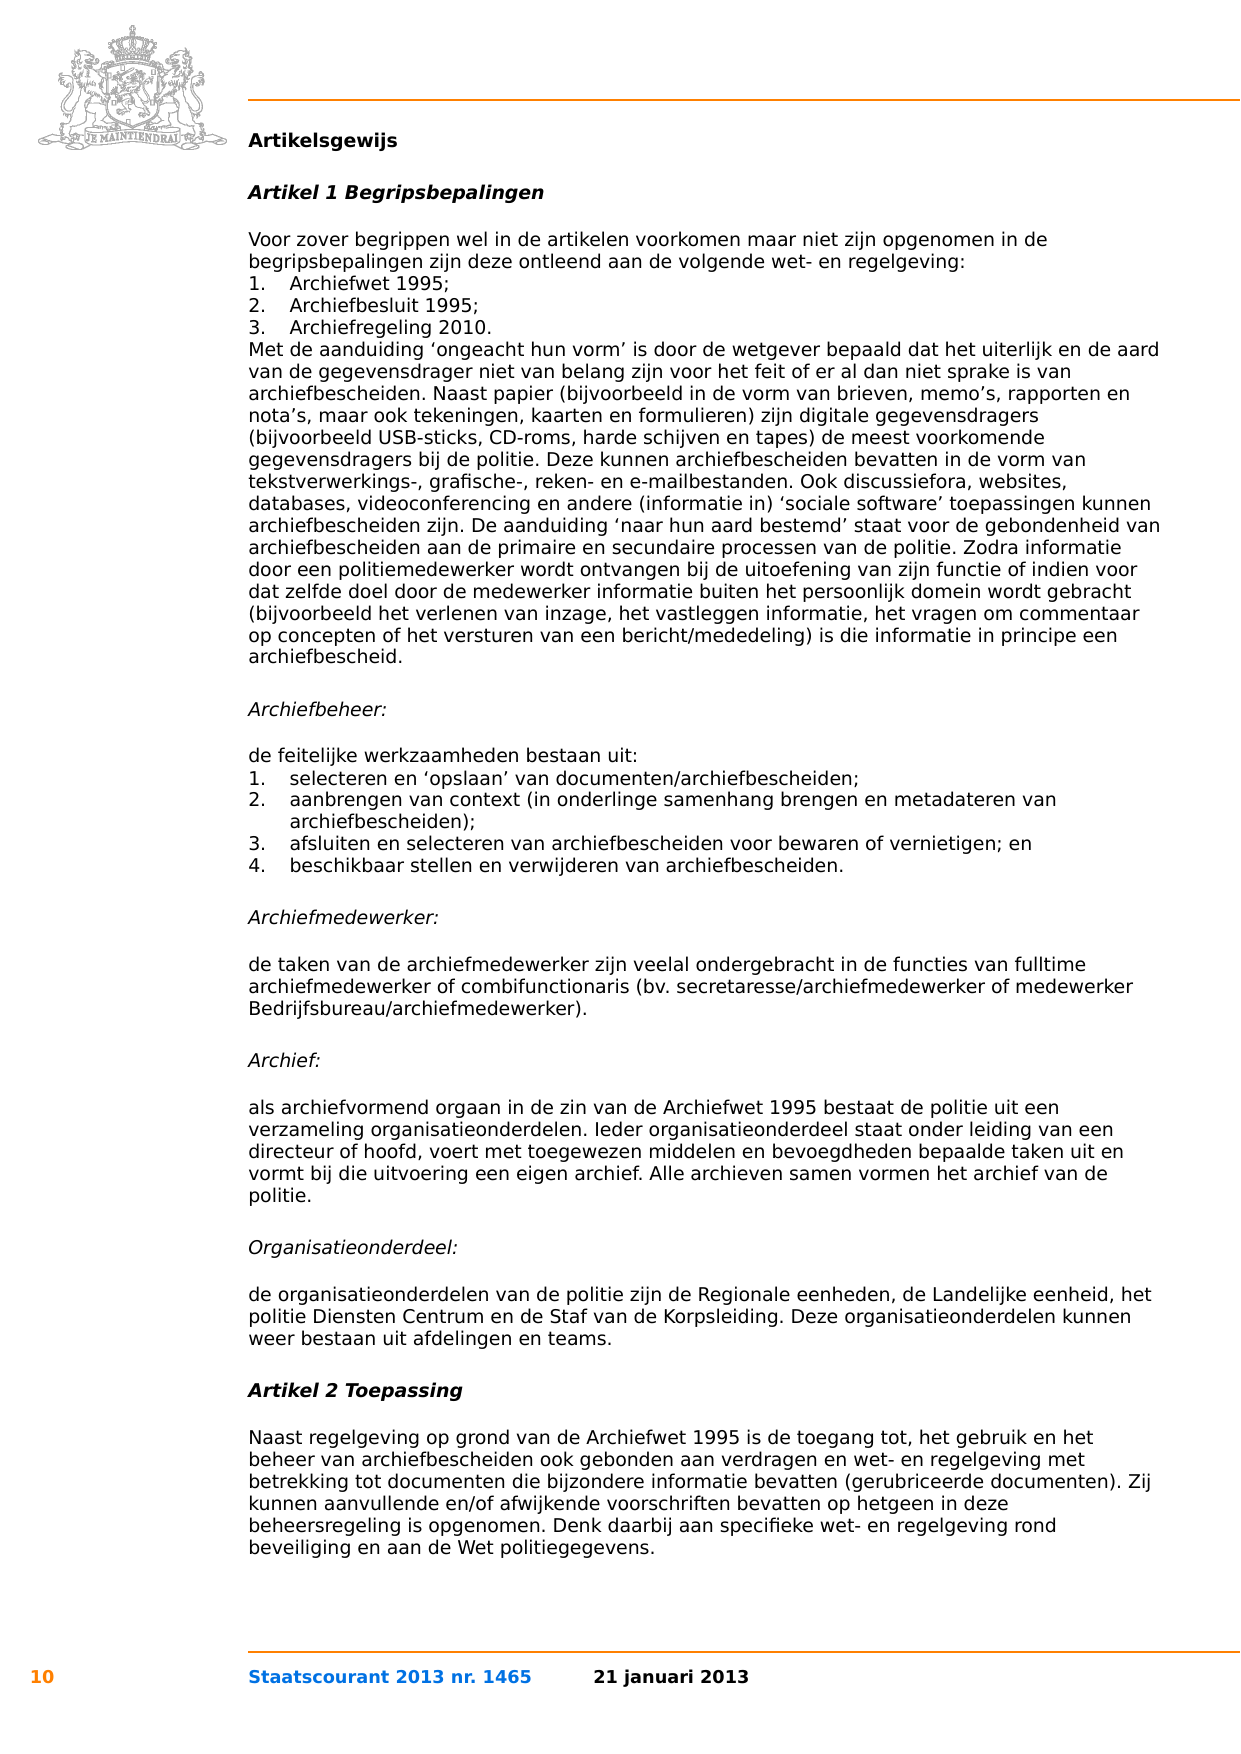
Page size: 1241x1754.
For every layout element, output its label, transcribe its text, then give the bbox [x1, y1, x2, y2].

text 3. Archiefregeling 2010. [248, 317, 1163, 339]
text de organisatieonderdelen van de politie zijn de Regionale eenheden, de Landelijke eenheid, het politie Diensten Centrum en de Staf van de Korpsleiding. Deze organisatieonderdelen kunnen weer bestaan uit afdelingen en teams. [248, 1284, 1163, 1350]
text 4. beschikbaar stellen en verwijderen van archiefbescheiden. [248, 855, 1163, 877]
subtitle Archief: [248, 1050, 1163, 1072]
text als archiefvormend orgaan in de zin van de Archiefwet 1995 bestaat de politie uit een verzameling organisatieonderdelen. Ieder organisatieonderdeel staat onder leiding van een directeur of hoofd, voert met toegewezen middelen en bevoegdheden bepaalde taken uit en vormt bij die uitvoering een eigen archief. Alle archieven samen vormen het archief van de politie. [248, 1097, 1163, 1207]
subtitle Artikel 2 Toepassing [248, 1380, 1163, 1402]
text 3. afsluiten en selecteren van archiefbescheiden voor bewaren of vernietigen; en [248, 833, 1163, 855]
text 1. Archiefwet 1995; [248, 273, 1163, 295]
subtitle Organisatieonderdeel: [248, 1237, 1163, 1259]
text Naast regelgeving op grond van de Archiefwet 1995 is de toegang tot, het gebruik en het beheer van archiefbescheiden ook gebonden aan verdragen en wet- en regelgeving met betrekking tot documenten die bijzondere informatie bevatten (gerubriceerde documenten). Zij kunnen aanvullende en/of afwijkende voorschriften bevatten op hetgeen in deze beheersregeling is opgenomen. Denk daarbij aan specifieke wet- en regelgeving rond beveiliging en aan de Wet politiegegevens. [248, 1427, 1163, 1559]
subtitle Artikelsgewijs [248, 130, 1163, 152]
text Voor zover begrippen wel in de artikelen voorkomen maar niet zijn opgenomen in de begripsbepalingen zijn deze ontleend aan de volgende wet- en regelgeving: [248, 229, 1163, 273]
subtitle Archiefbeheer: [248, 698, 1163, 720]
text 2. aanbrengen van context (in onderlinge samenhang brengen en metadateren van archiefbescheiden); [248, 789, 1163, 833]
text 2. Archiefbesluit 1995; [248, 295, 1163, 317]
picture [38, 25, 227, 150]
text 1. selecteren en ‘opslaan’ van documenten/archiefbescheiden; [248, 767, 1163, 789]
text Met de aanduiding ‘ongeacht hun vorm’ is door de wetgever bepaald dat het uiterlijk en de aard van de gegevensdrager niet van belang zijn voor het feit of er al dan niet sprake is van archiefbescheiden. Naast papier (bijvoorbeeld in de vorm van brieven, memo’s, rapporten en nota’s, maar ook tekeningen, kaarten en formulieren) zijn digitale gegevensdragers (bijvoorbeeld USB-sticks, CD-roms, harde schijven en tapes) de meest voorkomende gegevensdragers bij de politie. Deze kunnen archiefbescheiden bevatten in de vorm van tekstverwerkings-, grafische-, reken- en e-mailbestanden. Ook discussiefora, websites, databases, videoconferencing en andere (informatie in) ‘sociale software’ toepassingen kunnen archiefbescheiden zijn. De aanduiding ‘naar hun aard bestemd’ staat voor de gebondenheid van archiefbescheiden aan de primaire en secundaire processen van de politie. Zodra informatie door een politiemedewerker wordt ontvangen bij de uitoefening van zijn functie of indien voor dat zelfde doel door de medewerker informatie buiten het persoonlijk domein wordt gebracht (bijvoorbeeld het verlenen van inzage, het vastleggen informatie, het vragen om commentaar op concepten of het versturen van een bericht/mededeling) is die informatie in principe een archiefbescheid. [248, 339, 1163, 668]
subtitle Archiefmedewerker: [248, 907, 1163, 929]
text de feitelijke werkzaamheden bestaan uit: [248, 745, 1163, 767]
subtitle Artikel 1 Begripsbepalingen [248, 182, 1163, 204]
text de taken van de archiefmedewerker zijn veelal ondergebracht in de functies van fulltime archiefmedewerker of combifunctionaris (bv. secretaresse/archiefmedewerker of medewerker Bedrijfsbureau/archiefmedewerker). [248, 954, 1163, 1020]
